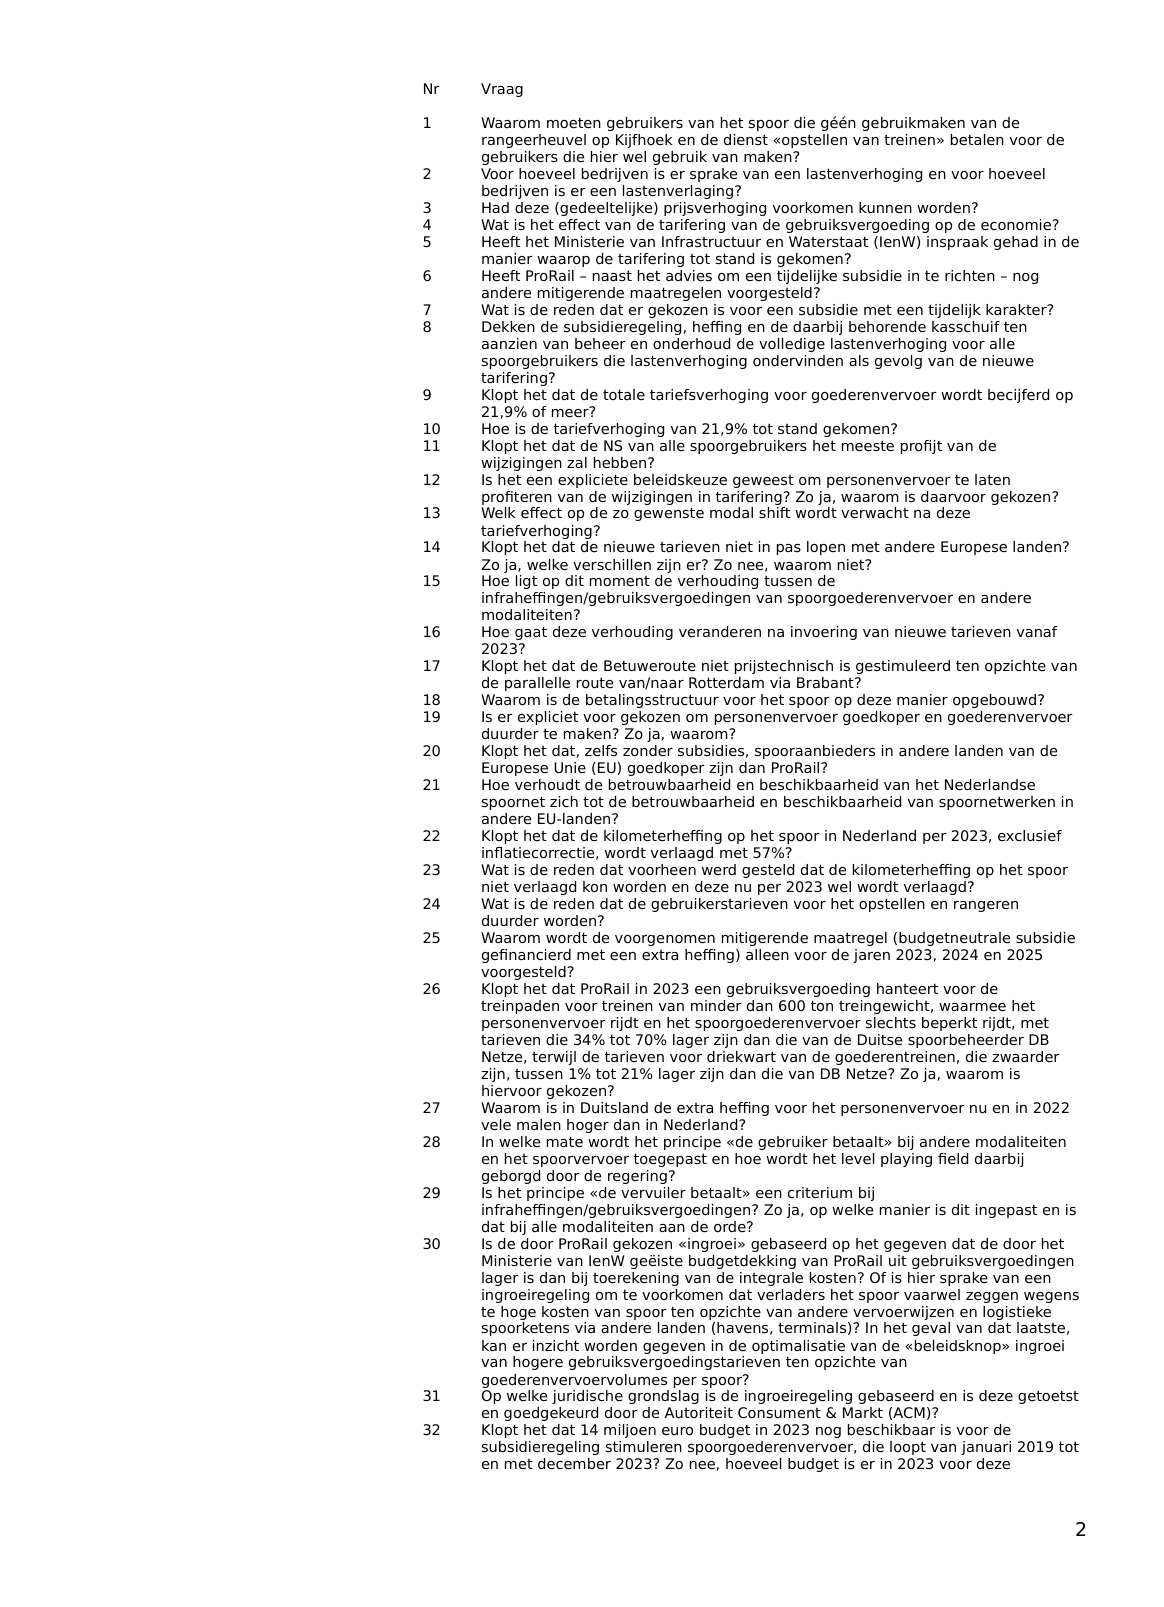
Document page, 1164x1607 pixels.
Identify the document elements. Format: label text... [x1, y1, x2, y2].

table_cell Klopt het dat de nieuwe tarieven niet in pas lopen met andere Europese landen? Zo ja, welke verschillen zijn er? Zo nee, waarom niet? [475, 539, 1087, 573]
table_cell Welk effect op de zo gewenste modal shift wordt verwacht na deze tariefverhoging? [475, 505, 1087, 539]
table_cell 4 [422, 217, 475, 234]
table_cell 1 [422, 115, 475, 166]
table_cell Waarom moeten gebruikers van het spoor die géén gebruikmaken van de rangeerheuvel op Kijfhoek en de dienst «opstellen van treinen» betalen voor de gebruikers die hier wel gebruik van maken? [475, 115, 1087, 166]
table_cell Had deze (gedeeltelijke) prijsverhoging voorkomen kunnen worden? [475, 200, 1087, 217]
table_cell Hoe verhoudt de betrouwbaarheid en beschikbaarheid van het Nederlandse spoornet zich tot de betrouwbaarheid en beschikbaarheid van spoornetwerken in andere EU-landen? [475, 777, 1087, 828]
table_cell 32 [422, 1422, 475, 1473]
table_cell 7 [422, 302, 475, 319]
table_cell 16 [422, 624, 475, 658]
table_cell 17 [422, 658, 475, 692]
table_cell 31 [422, 1388, 475, 1422]
table_cell 10 [422, 421, 475, 437]
table_cell Hoe is de tariefverhoging van 21,9% tot stand gekomen? [475, 421, 1087, 437]
table_cell 14 [422, 539, 475, 573]
table_cell Klopt het dat de NS van alle spoorgebruikers het meeste profijt van de wijzigingen zal hebben? [475, 438, 1087, 471]
table_cell Waarom wordt de voorgenomen mitigerende maatregel (budgetneutrale subsidie gefinancierd met een extra heffing) alleen voor de jaren 2023, 2024 en 2025 voorgesteld? [475, 930, 1087, 981]
table_cell 29 [422, 1185, 475, 1236]
table_cell Hoe gaat deze verhouding veranderen na invoering van nieuwe tarieven vanaf 2023? [475, 624, 1087, 658]
table_cell Wat is de reden dat er gekozen is voor een subsidie met een tijdelijk karakter? [475, 302, 1087, 319]
table_cell 3 [422, 200, 475, 217]
table_cell Heeft ProRail – naast het advies om een tijdelijke subsidie in te richten – nog andere mitigerende maatregelen voorgesteld? [475, 268, 1087, 302]
table_cell Is het een expliciete beleidskeuze geweest om personenvervoer te laten profiteren van de wijzigingen in tarifering? Zo ja, waarom is daarvoor gekozen? [475, 471, 1087, 505]
table_cell Wat is de reden dat de gebruikerstarieven voor het opstellen en rangeren duurder worden? [475, 896, 1087, 930]
table_cell 6 [422, 268, 475, 302]
table_cell 22 [422, 828, 475, 862]
table_cell 11 [422, 438, 475, 471]
table_cell Klopt het dat 14 miljoen euro budget in 2023 nog beschikbaar is voor de subsidieregeling stimuleren spoorgoederenvervoer, die loopt van januari 2019 tot en met december 2023? Zo nee, hoeveel budget is er in 2023 voor deze [475, 1422, 1087, 1473]
table_header Vraag [475, 81, 1087, 98]
table_cell 12 [422, 471, 475, 505]
table_cell Op welke juridische grondslag is de ingroeiregeling gebaseerd en is deze getoetst en goedgekeurd door de Autoriteit Consument & Markt (ACM)? [475, 1388, 1087, 1422]
table_cell Dekken de subsidieregeling, heffing en de daarbij behorende kasschuif ten aanzien van beheer en onderhoud de volledige lastenverhoging voor alle spoorgebruikers die lastenverhoging ondervinden als gevolg van de nieuwe tarifering? [475, 319, 1087, 387]
table_cell 25 [422, 930, 475, 981]
table_cell 9 [422, 387, 475, 421]
table_cell Klopt het dat ProRail in 2023 een gebruiksvergoeding hanteert voor de treinpaden voor treinen van minder dan 600 ton treingewicht, waarmee het personenvervoer rijdt en het spoorgoederenvervoer slechts beperkt rijdt, met tarieven die 34% tot 70% lager zijn dan die van de Duitse spoorbeheerder DB Netze, terwijl de tarieven voor driekwart van de goederentreinen, die zwaarder zijn, tussen 1% tot 21% lager zijn dan die van DB Netze? Zo ja, waarom is hiervoor gekozen? [475, 981, 1087, 1100]
table_cell 21 [422, 777, 475, 828]
table_cell 26 [422, 981, 475, 1100]
table_header Nr [422, 81, 475, 98]
table_cell Klopt het dat de Betuweroute niet prijstechnisch is gestimuleerd ten opzichte van de parallelle route van/naar Rotterdam via Brabant? [475, 658, 1087, 692]
table_cell Klopt het dat, zelfs zonder subsidies, spooraanbieders in andere landen van de Europese Unie (EU) goedkoper zijn dan ProRail? [475, 743, 1087, 777]
table_cell 27 [422, 1100, 475, 1134]
table_cell Is de door ProRail gekozen «ingroei» gebaseerd op het gegeven dat de door het Ministerie van IenW geëiste budgetdekking van ProRail uit gebruiksvergoedingen lager is dan bij toerekening van de integrale kosten? Of is hier sprake van een ingroeiregeling om te voorkomen dat verladers het spoor vaarwel zeggen wegens te hoge kosten van spoor ten opzichte van andere vervoerwijzen en logistieke spoorketens via andere landen (havens, terminals)? In het geval van dat laatste, kan er inzicht worden gegeven in de optimalisatie van de «beleidsknop» ingroei van hogere gebruiksvergoedingstarieven ten opzichte van goederenvervoervolumes per spoor? [475, 1236, 1087, 1388]
table_cell 18 [422, 692, 475, 709]
table_cell Hoe ligt op dit moment de verhouding tussen de infraheffingen/gebruiksvergoedingen van spoorgoederenvervoer en andere modaliteiten? [475, 573, 1087, 624]
table_cell 30 [422, 1236, 475, 1388]
table_cell 13 [422, 505, 475, 539]
table_cell Klopt het dat de totale tariefsverhoging voor goederenvervoer wordt becijferd op 21,9% of meer? [475, 387, 1087, 421]
table_cell Wat is het effect van de tarifering van de gebruiksvergoeding op de economie? [475, 217, 1087, 234]
table_cell 28 [422, 1134, 475, 1184]
table_cell 5 [422, 234, 475, 268]
table_cell 2 [422, 166, 475, 200]
table_cell 15 [422, 573, 475, 624]
table_cell Heeft het Ministerie van Infrastructuur en Waterstaat (IenW) inspraak gehad in de manier waarop de tarifering tot stand is gekomen? [475, 234, 1087, 268]
table_cell [475, 98, 1087, 115]
table_cell Is er expliciet voor gekozen om personenvervoer goedkoper en goederenvervoer duurder te maken? Zo ja, waarom? [475, 709, 1087, 743]
table_cell 23 [422, 862, 475, 896]
table_cell 19 [422, 709, 475, 743]
table_cell Waarom is in Duitsland de extra heffing voor het personenvervoer nu en in 2022 vele malen hoger dan in Nederland? [475, 1100, 1087, 1134]
table_cell Is het principe «de vervuiler betaalt» een criterium bij infraheffingen/gebruiksvergoedingen? Zo ja, op welke manier is dit ingepast en is dat bij alle modaliteiten aan de orde? [475, 1185, 1087, 1236]
table_cell [422, 98, 475, 115]
table_cell Klopt het dat de kilometerheffing op het spoor in Nederland per 2023, exclusief inflatiecorrectie, wordt verlaagd met 57%? [475, 828, 1087, 862]
table_cell Waarom is de betalingsstructuur voor het spoor op deze manier opgebouwd? [475, 692, 1087, 709]
table_cell 8 [422, 319, 475, 387]
table_cell 24 [422, 896, 475, 930]
table_cell 20 [422, 743, 475, 777]
table_cell Voor hoeveel bedrijven is er sprake van een lastenverhoging en voor hoeveel bedrijven is er een lastenverlaging? [475, 166, 1087, 200]
table_cell In welke mate wordt het principe «de gebruiker betaalt» bij andere modaliteiten en het spoorvervoer toegepast en hoe wordt het level playing field daarbij geborgd door de regering? [475, 1134, 1087, 1184]
table_cell Wat is de reden dat voorheen werd gesteld dat de kilometerheffing op het spoor niet verlaagd kon worden en deze nu per 2023 wel wordt verlaagd? [475, 862, 1087, 896]
